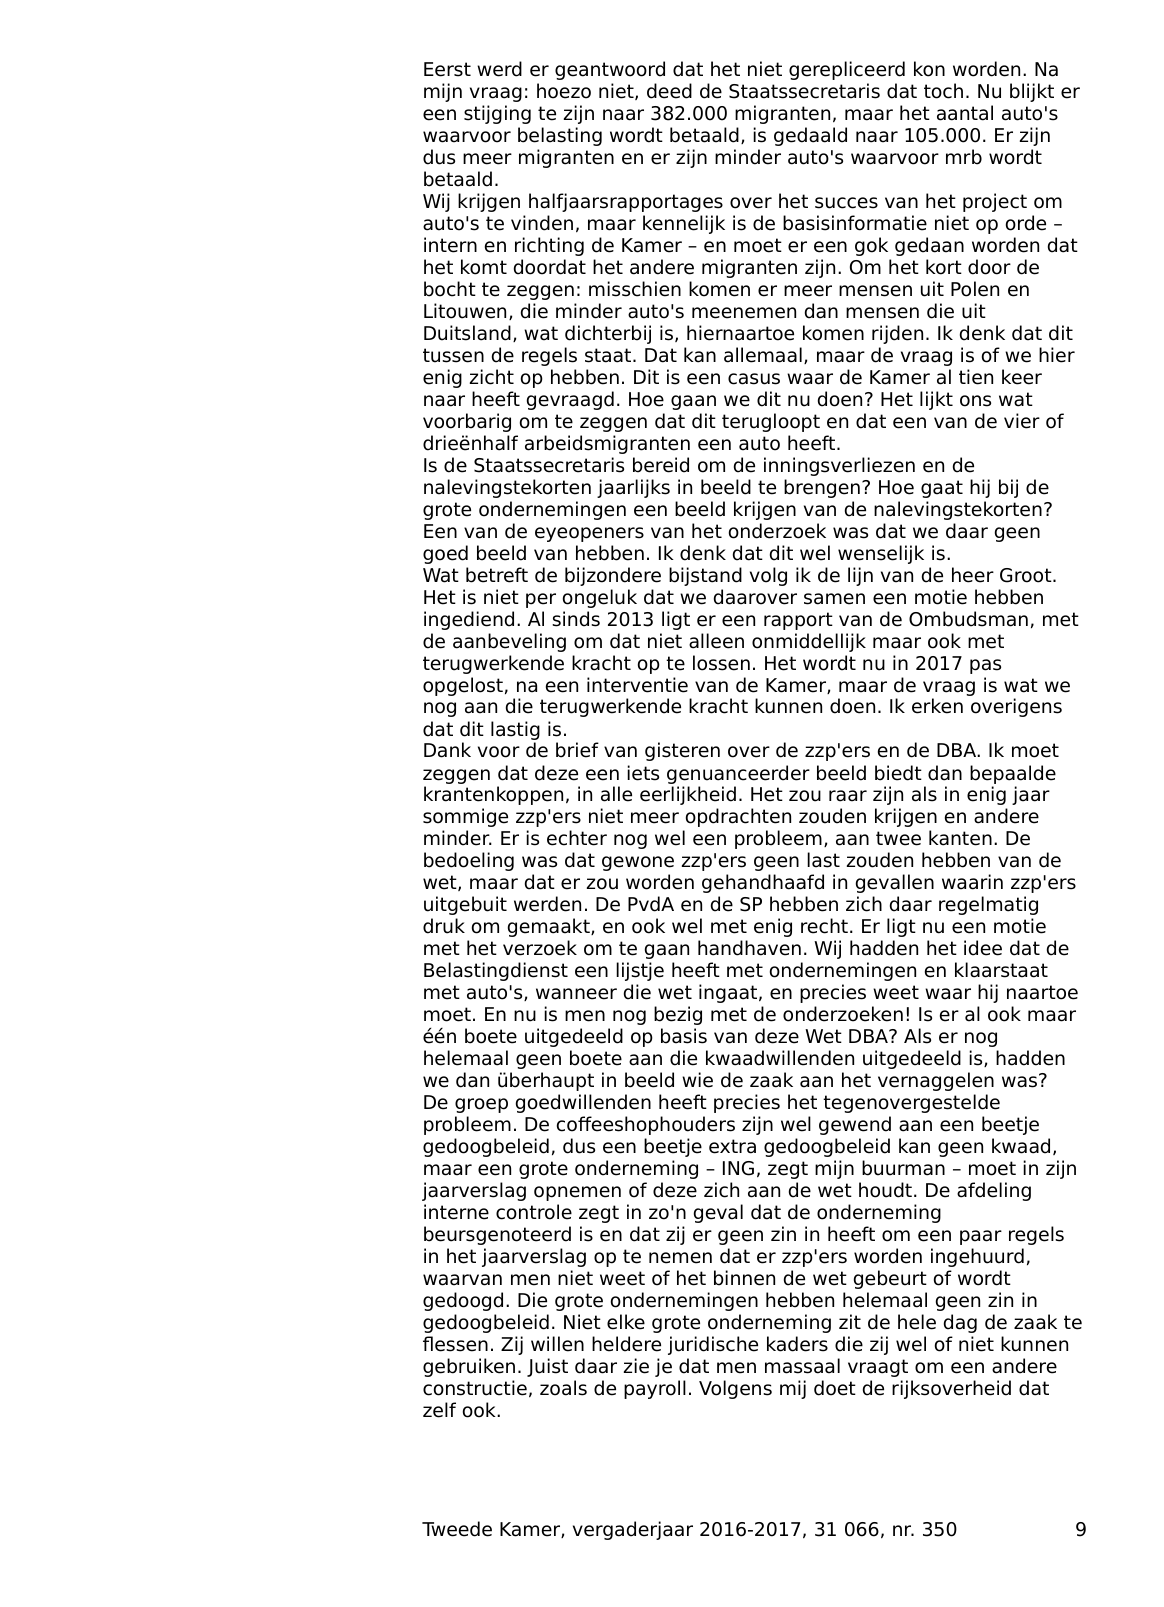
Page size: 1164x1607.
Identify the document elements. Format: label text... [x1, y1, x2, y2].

text Dank voor de brief van gisteren over de zzp'ers en de DBA. Ik moet zeggen dat deze een iets genuanceerder beeld biedt dan bepaalde krantenkoppen, in alle eerlijkheid. Het zou raar zijn als in enig jaar sommige zzp'ers niet meer opdrachten zouden krijgen en andere minder. Er is echter nog wel een probleem, aan twee kanten. De bedoeling was dat gewone zzp'ers geen last zouden hebben van de wet, maar dat er zou worden gehandhaafd in gevallen waarin zzp'ers uitgebuit werden. De PvdA en de SP hebben zich daar regelmatig druk om gemaakt, en ook wel met enig recht. Er ligt nu een motie met het verzoek om te gaan handhaven. Wij hadden het idee dat de Belastingdienst een lijstje heeft met ondernemingen en klaarstaat met auto's, wanneer die wet ingaat, en precies weet waar hij naartoe moet. En nu is men nog bezig met de onderzoeken! Is er al ook maar één boete uitgedeeld op basis van deze Wet DBA? Als er nog helemaal geen boete aan die kwaadwillenden uitgedeeld is, hadden we dan überhaupt in beeld wie de zaak aan het vernaggelen was? [422, 740, 1087, 1092]
text De groep goedwillenden heeft precies het tegenovergestelde probleem. De coffeeshophouders zijn wel gewend aan een beetje gedoogbeleid, dus een beetje extra gedoogbeleid kan geen kwaad, maar een grote onderneming – ING, zegt mijn buurman – moet in zijn jaarverslag opnemen of deze zich aan de wet houdt. De afdeling interne controle zegt in zo'n geval dat de onderneming beursgenoteerd is en dat zij er geen zin in heeft om een paar regels in het jaarverslag op te nemen dat er zzp'ers worden ingehuurd, waarvan men niet weet of het binnen de wet gebeurt of wordt gedoogd. Die grote ondernemingen hebben helemaal geen zin in gedoogbeleid. Niet elke grote onderneming zit de hele dag de zaak te flessen. Zij willen heldere juridische kaders die zij wel of niet kunnen gebruiken. Juist daar zie je dat men massaal vraagt om een andere constructie, zoals de payroll. Volgens mij doet de rijksoverheid dat zelf ook. [422, 1092, 1087, 1422]
text Is de Staatssecretaris bereid om de inningsverliezen en de nalevingstekorten jaarlijks in beeld te brengen? Hoe gaat hij bij de grote ondernemingen een beeld krijgen van de nalevingstekorten? Een van de eyeopeners van het onderzoek was dat we daar geen goed beeld van hebben. Ik denk dat dit wel wenselijk is. [422, 455, 1087, 564]
text Eerst werd er geantwoord dat het niet gerepliceerd kon worden. Na mijn vraag: hoezo niet, deed de Staatssecretaris dat toch. Nu blijkt er een stijging te zijn naar 382.000 migranten, maar het aantal auto's waarvoor belasting wordt betaald, is gedaald naar 105.000. Er zijn dus meer migranten en er zijn minder auto's waarvoor mrb wordt betaald. [422, 59, 1087, 191]
text Wij krijgen halfjaarsrapportages over het succes van het project om auto's te vinden, maar kennelijk is de basisinformatie niet op orde – intern en richting de Kamer – en moet er een gok gedaan worden dat het komt doordat het andere migranten zijn. Om het kort door de bocht te zeggen: misschien komen er meer mensen uit Polen en Litouwen, die minder auto's meenemen dan mensen die uit Duitsland, wat dichterbij is, hiernaartoe komen rijden. Ik denk dat dit tussen de regels staat. Dat kan allemaal, maar de vraag is of we hier enig zicht op hebben. Dit is een casus waar de Kamer al tien keer naar heeft gevraagd. Hoe gaan we dit nu doen? Het lijkt ons wat voorbarig om te zeggen dat dit terugloopt en dat een van de vier of drieënhalf arbeidsmigranten een auto heeft. [422, 191, 1087, 455]
text Wat betreft de bijzondere bijstand volg ik de lijn van de heer Groot. Het is niet per ongeluk dat we daarover samen een motie hebben ingediend. Al sinds 2013 ligt er een rapport van de Ombudsman, met de aanbeveling om dat niet alleen onmiddellijk maar ook met terugwerkende kracht op te lossen. Het wordt nu in 2017 pas opgelost, na een interventie van de Kamer, maar de vraag is wat we nog aan die terugwerkende kracht kunnen doen. Ik erken overigens dat dit lastig is. [422, 564, 1087, 740]
